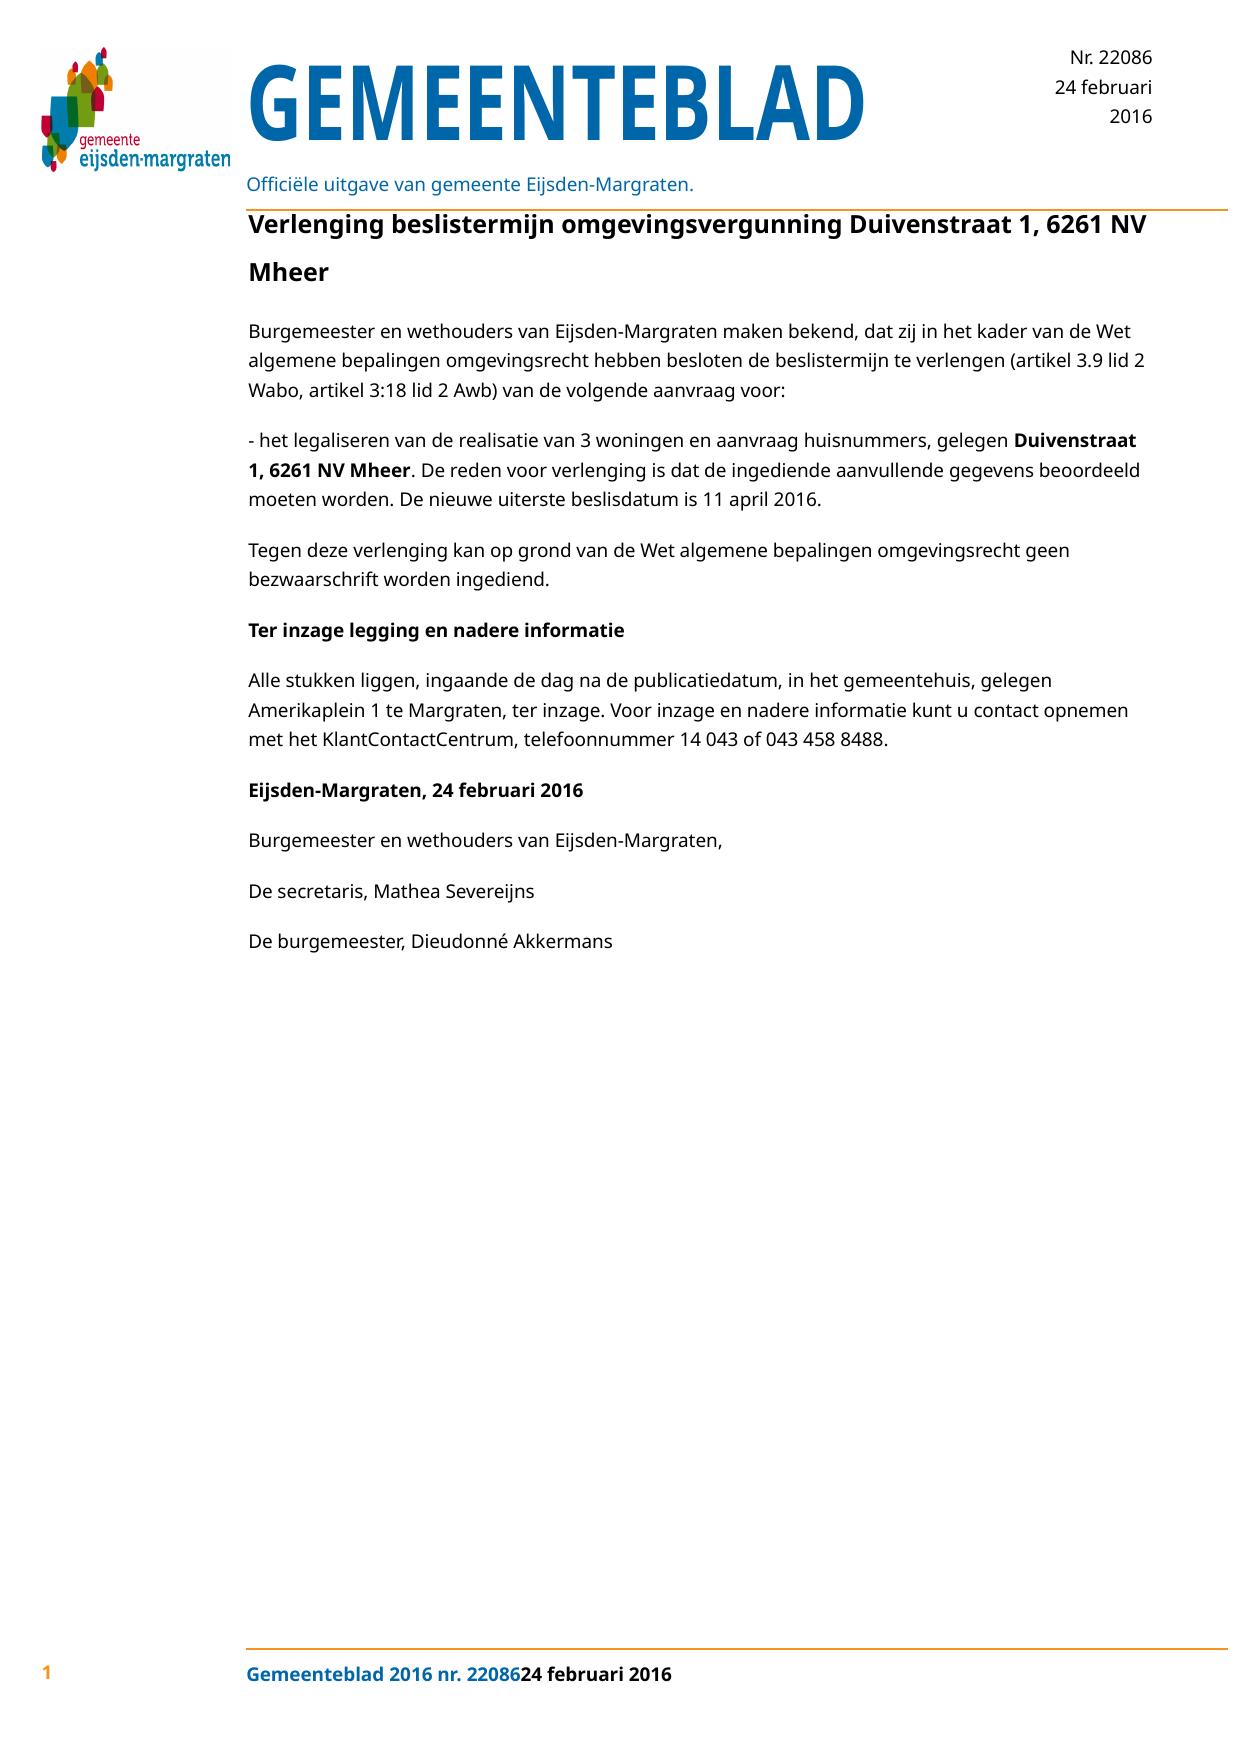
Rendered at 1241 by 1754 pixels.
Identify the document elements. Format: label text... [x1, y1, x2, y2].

text Verlenging beslistermijn omgevingsvergunning Duivenstraat 1, 6261 NV Mheer [248, 211, 1152, 288]
text De burgemeester, Dieudonné Akkermans [248, 928, 1152, 954]
text Burgemeester en wethouders van Eijsden-Margraten maken bekend, dat zij in het kader van de Wet algemene bepalingen omgevingsrecht hebben besloten de beslistermijn te verlengen (artikel 3.9 lid 2 Wabo, artikel 3:18 lid 2 Awb) van de volgende aanvraag voor: [248, 318, 1152, 403]
text Alle stukken liggen, ingaande de dag na de publicatiedatum, in het gemeentehuis, gelegen Amerikaplein 1 te Margraten, ter inzage. Voor inzage en nadere informatie kunt u contact opnemen met het KlantContactCentrum, telefoonnummer 14 043 of 043 458 8488. [248, 667, 1152, 752]
picture [41, 47, 231, 172]
text Ter inzage legging en nadere informatie [248, 617, 1152, 643]
text Eijsden-Margraten, 24 februari 2016 [248, 777, 1152, 803]
text Burgemeester en wethouders van Eijsden-Margraten, [248, 827, 1152, 853]
text De secretaris, Mathea Severeijns [248, 878, 1152, 904]
text Tegen deze verlenging kan op grond van de Wet algemene bepalingen omgevingsrecht geen bezwaarschrift worden ingediend. [248, 537, 1152, 592]
text - het legaliseren van de realisatie van 3 woningen en aanvraag huisnummers, gelegen Duivenstraat 1, 6261 NV Mheer. De reden voor verlenging is dat de ingediende aanvullende gegevens beoordeeld moeten worden. De nieuwe uiterste beslisdatum is 11 april 2016. [248, 427, 1152, 512]
